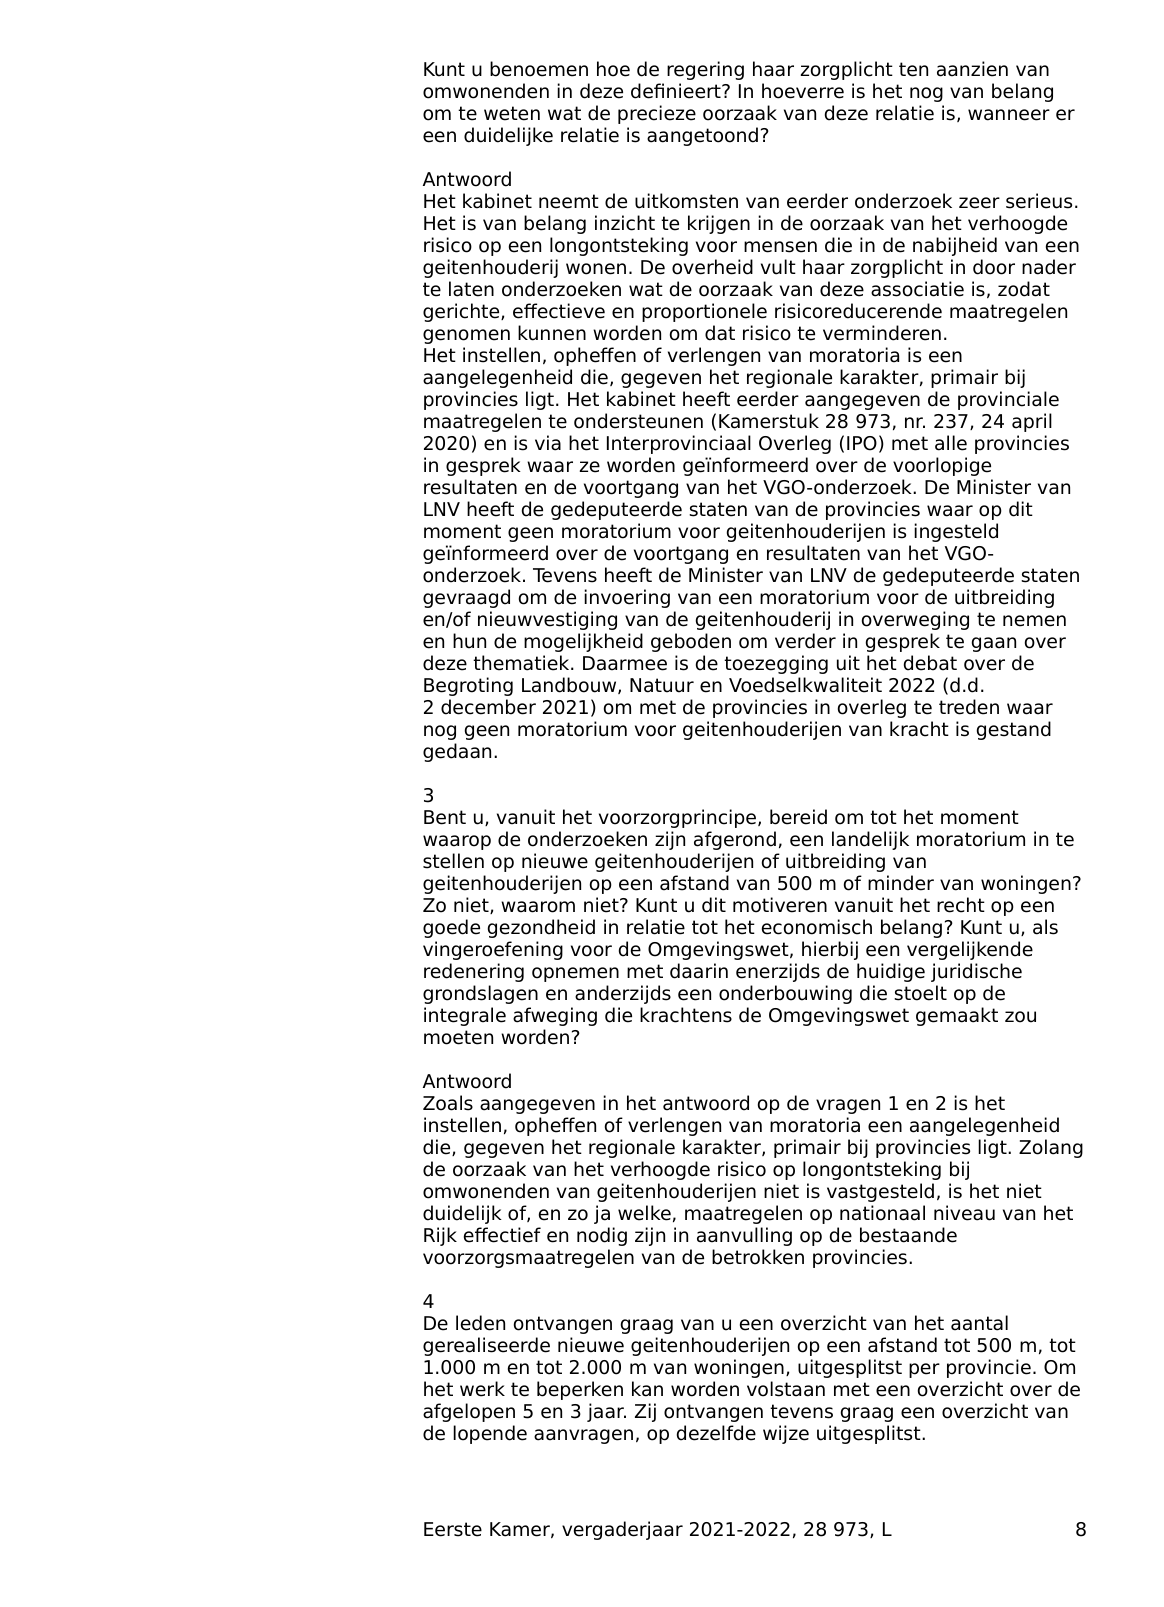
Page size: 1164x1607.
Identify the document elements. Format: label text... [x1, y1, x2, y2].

text 3 [422, 785, 1087, 807]
text 4 [422, 1291, 1087, 1313]
text De leden ontvangen graag van u een overzicht van het aantal gerealiseerde nieuwe geitenhouderijen op een afstand tot 500 m, tot 1.000 m en tot 2.000 m van woningen, uitgesplitst per provincie. Om het werk te beperken kan worden volstaan met een overzicht over de afgelopen 5 en 3 jaar. Zij ontvangen tevens graag een overzicht van de lopende aanvragen, op dezelfde wijze uitgesplitst. [422, 1313, 1087, 1444]
text Antwoord [422, 1071, 1087, 1093]
text Het kabinet neemt de uitkomsten van eerder onderzoek zeer serieus. Het is van belang inzicht te krijgen in de oorzaak van het verhoogde risico op een longontsteking voor mensen die in de nabijheid van een geitenhouderij wonen. De overheid vult haar zorgplicht in door nader te laten onderzoeken wat de oorzaak van deze associatie is, zodat gerichte, effectieve en proportionele risicoreducerende maatregelen genomen kunnen worden om dat risico te verminderen. [422, 191, 1087, 345]
text Het instellen, opheffen of verlengen van moratoria is een aangelegenheid die, gegeven het regionale karakter, primair bij provincies ligt. Het kabinet heeft eerder aangegeven de provinciale maatregelen te ondersteunen (Kamerstuk 28 973, nr. 237, 24 april 2020) en is via het Interprovinciaal Overleg (IPO) met alle provincies in gesprek waar ze worden geïnformeerd over de voorlopige resultaten en de voortgang van het VGO-onderzoek. De Minister van LNV heeft de gedeputeerde staten van de provincies waar op dit moment geen moratorium voor geitenhouderijen is ingesteld geïnformeerd over de voortgang en resultaten van het VGO-onderzoek. Tevens heeft de Minister van LNV de gedeputeerde staten gevraagd om de invoering van een moratorium voor de uitbreiding en/of nieuwvestiging van de geitenhouderij in overweging te nemen en hun de mogelijkheid geboden om verder in gesprek te gaan over deze thematiek. Daarmee is de toezegging uit het debat over de Begroting Landbouw, Natuur en Voedselkwaliteit 2022 (d.d. 2 december 2021) om met de provincies in overleg te treden waar nog geen moratorium voor geitenhouderijen van kracht is gestand gedaan. [422, 345, 1087, 763]
text Zoals aangegeven in het antwoord op de vragen 1 en 2 is het instellen, opheffen of verlengen van moratoria een aangelegenheid die, gegeven het regionale karakter, primair bij provincies ligt. Zolang de oorzaak van het verhoogde risico op longontsteking bij omwonenden van geitenhouderijen niet is vastgesteld, is het niet duidelijk of, en zo ja welke, maatregelen op nationaal niveau van het Rijk effectief en nodig zijn in aanvulling op de bestaande voorzorgsmaatregelen van de betrokken provincies. [422, 1093, 1087, 1268]
text Kunt u benoemen hoe de regering haar zorgplicht ten aanzien van omwonenden in deze definieert? In hoeverre is het nog van belang om te weten wat de precieze oorzaak van deze relatie is, wanneer er een duidelijke relatie is aangetoond? [422, 59, 1087, 147]
text Antwoord [422, 169, 1087, 191]
text Bent u, vanuit het voorzorgprincipe, bereid om tot het moment waarop de onderzoeken zijn afgerond, een landelijk moratorium in te stellen op nieuwe geitenhouderijen of uitbreiding van geitenhouderijen op een afstand van 500 m of minder van woningen? Zo niet, waarom niet? Kunt u dit motiveren vanuit het recht op een goede gezondheid in relatie tot het economisch belang? Kunt u, als vingeroefening voor de Omgevingswet, hierbij een vergelijkende redenering opnemen met daarin enerzijds de huidige juridische grondslagen en anderzijds een onderbouwing die stoelt op de integrale afweging die krachtens de Omgevingswet gemaakt zou moeten worden? [422, 807, 1087, 1048]
